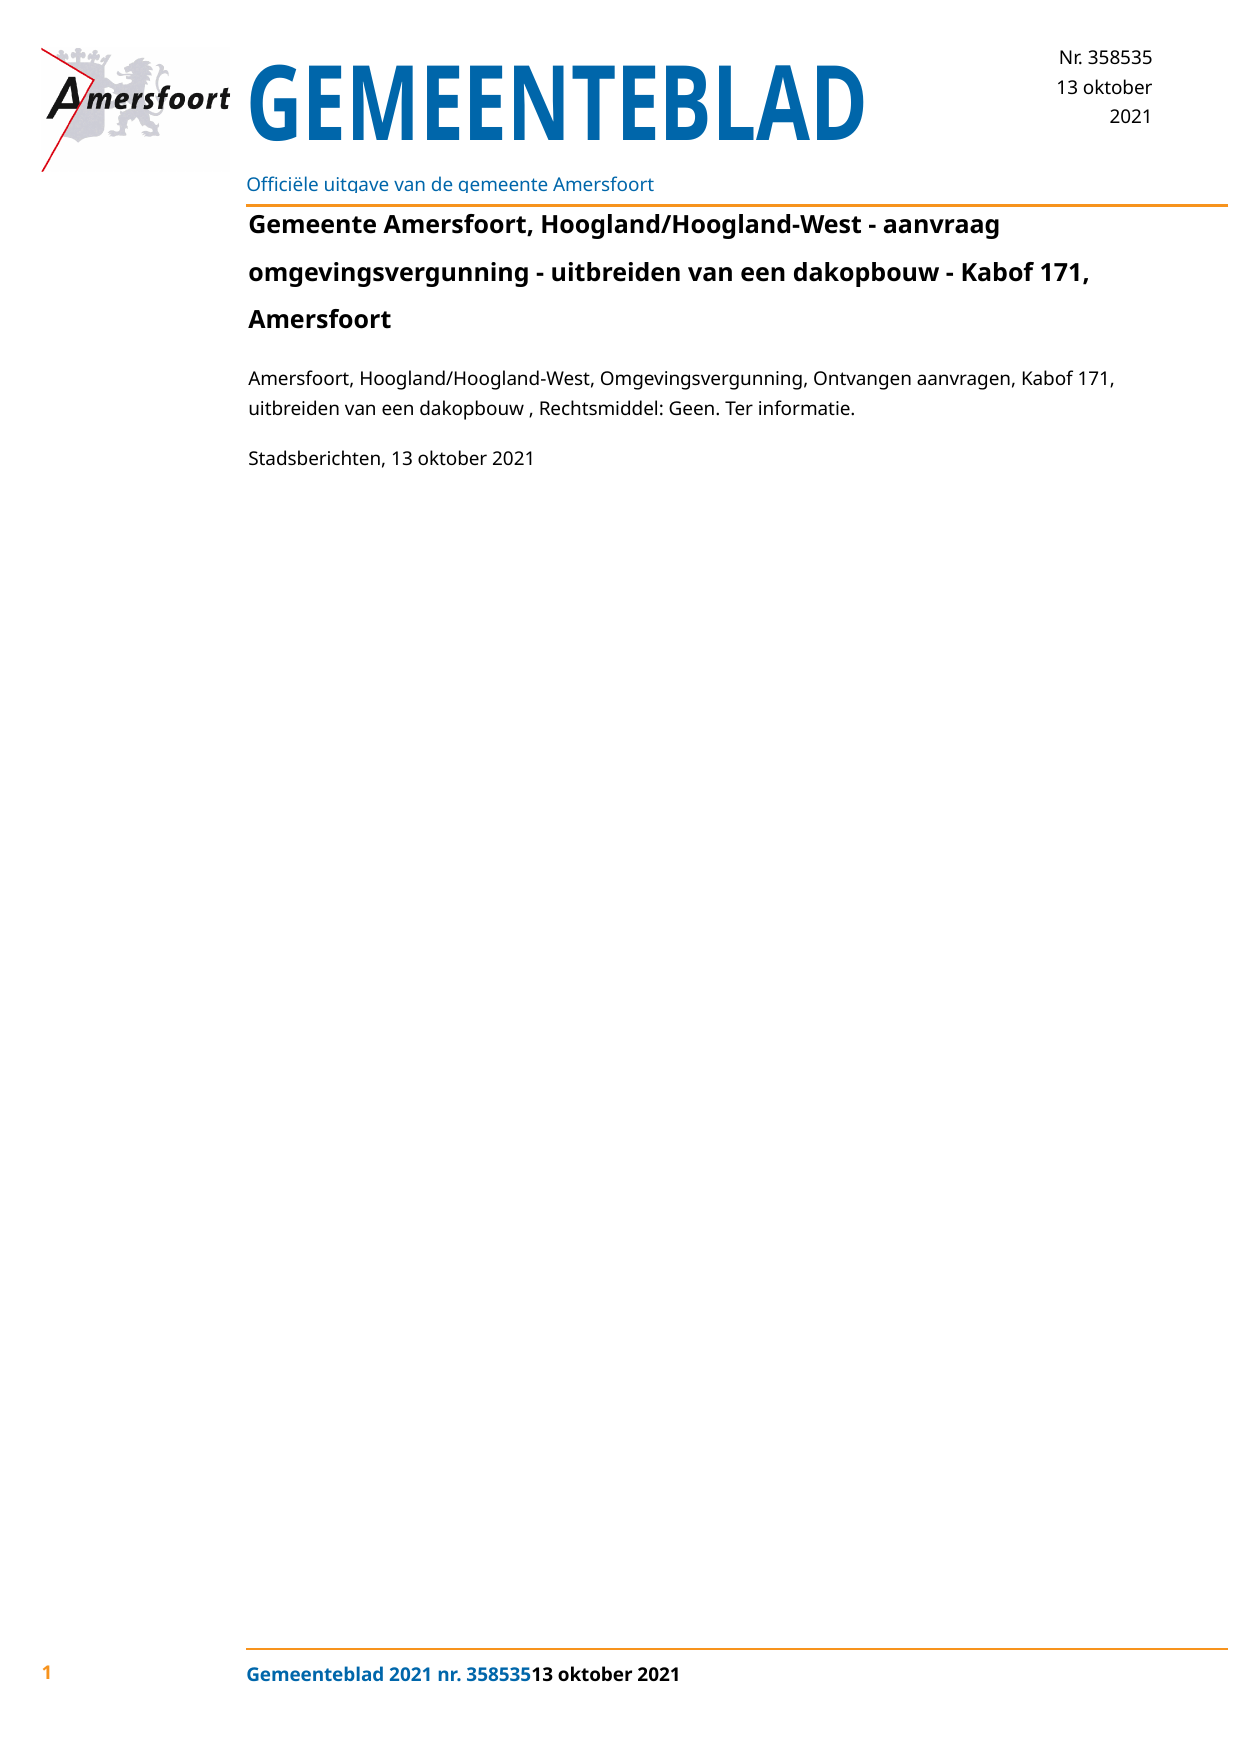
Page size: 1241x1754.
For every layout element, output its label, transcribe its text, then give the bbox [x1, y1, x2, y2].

text Stadsberichten, 13 oktober 2021 [248, 446, 1152, 471]
picture [41, 47, 231, 172]
text Amersfoort, Hoogland/Hoogland-West, Omgevingsvergunning, Ontvangen aanvragen, Kabof 171, uitbreiden van een dakopbouw , Rechtsmiddel: Geen. Ter informatie. [248, 366, 1152, 421]
text Gemeente Amersfoort, Hoogland/Hoogland-West - aanvraag omgevingsvergunning - uitbreiden van een dakopbouw - Kabof 171, Amersfoort [248, 207, 1152, 336]
